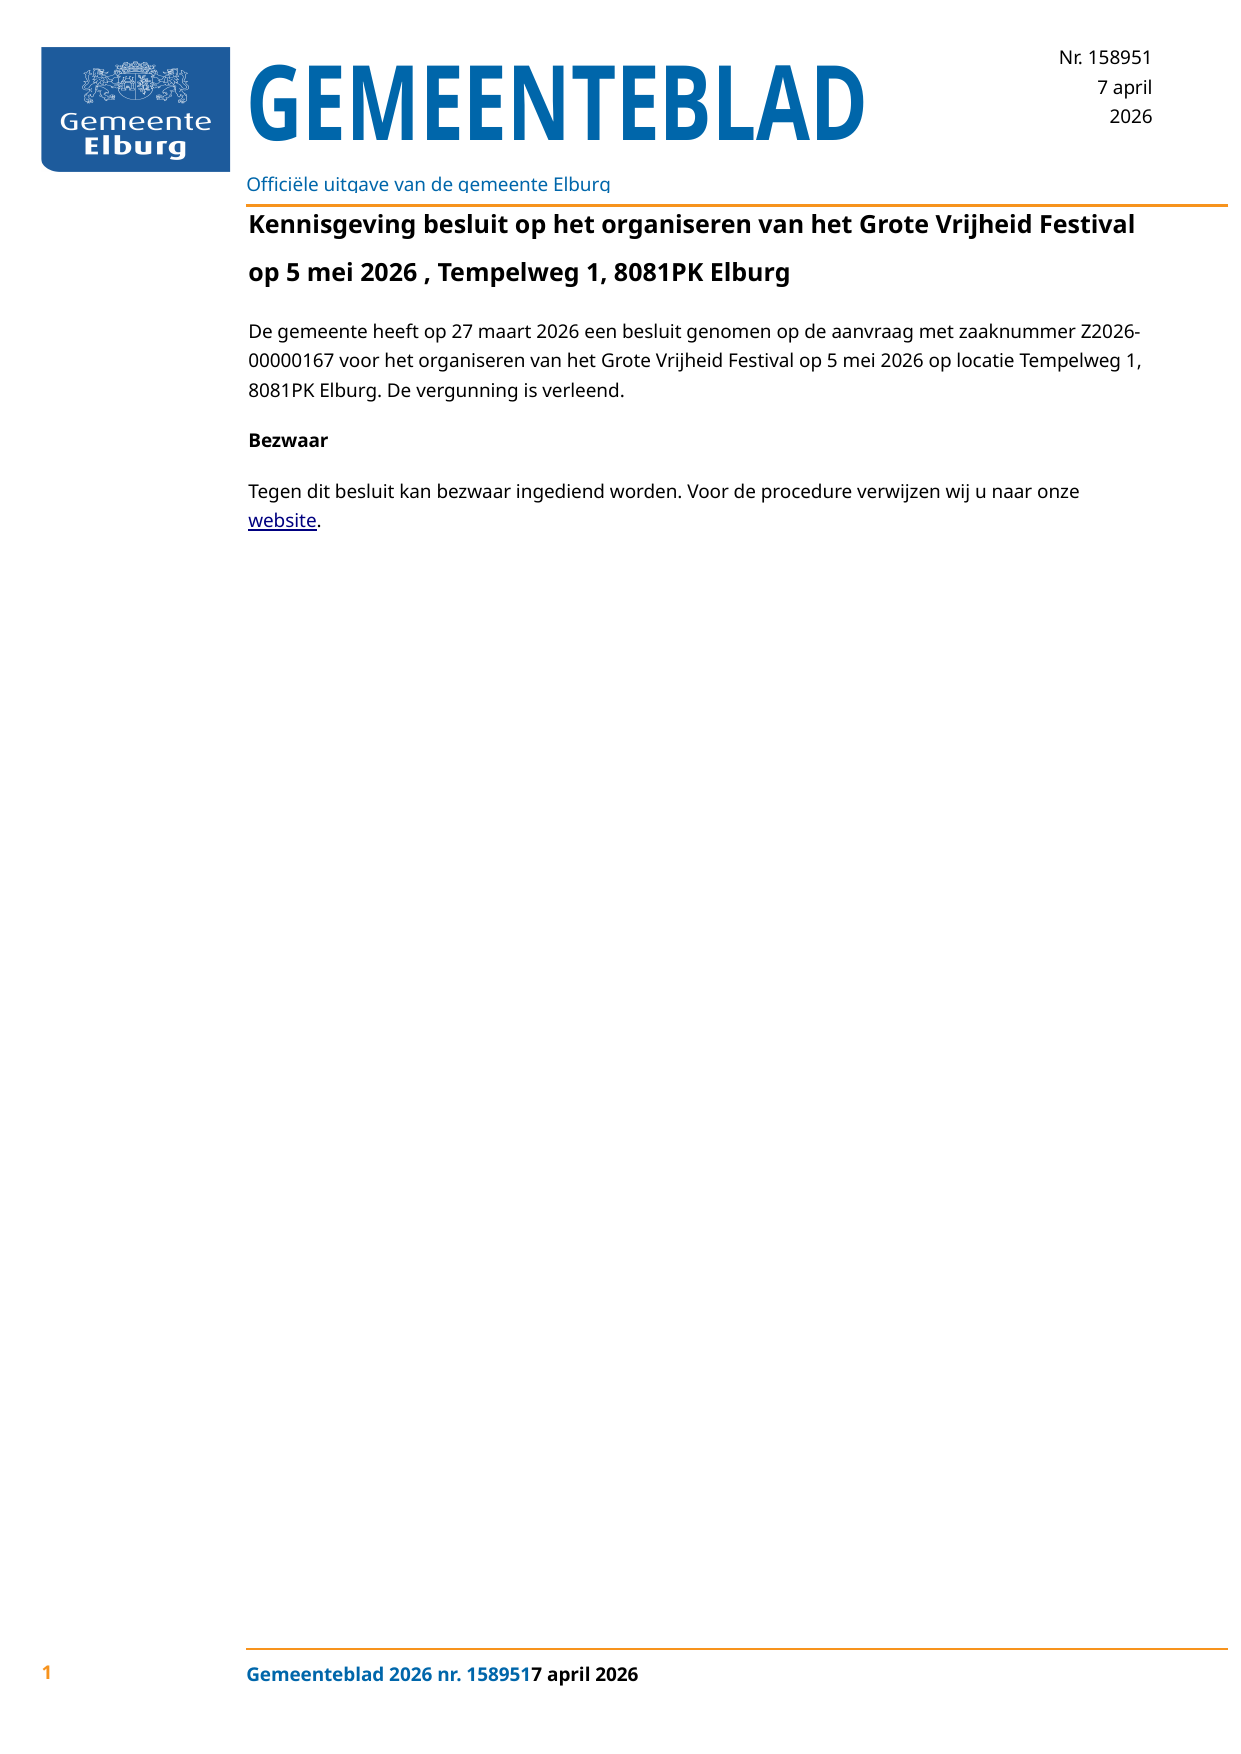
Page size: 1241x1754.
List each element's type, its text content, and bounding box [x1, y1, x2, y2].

text Kennisgeving besluit op het organiseren van het Grote Vrijheid Festival op 5 mei 2026 , Tempelweg 1, 8081PK Elburg [248, 207, 1152, 288]
text Bezwaar [248, 427, 1152, 453]
text De gemeente heeft op 27 maart 2026 een besluit genomen op de aanvraag met zaaknummer Z2026-00000167 voor het organiseren van het Grote Vrijheid Festival op 5 mei 2026 op locatie Tempelweg 1, 8081PK Elburg. De vergunning is verleend. [248, 318, 1152, 403]
text Tegen dit besluit kan bezwaar ingediend worden. Voor de procedure verwijzen wij u naar onze website. [248, 478, 1152, 533]
picture [41, 47, 231, 172]
